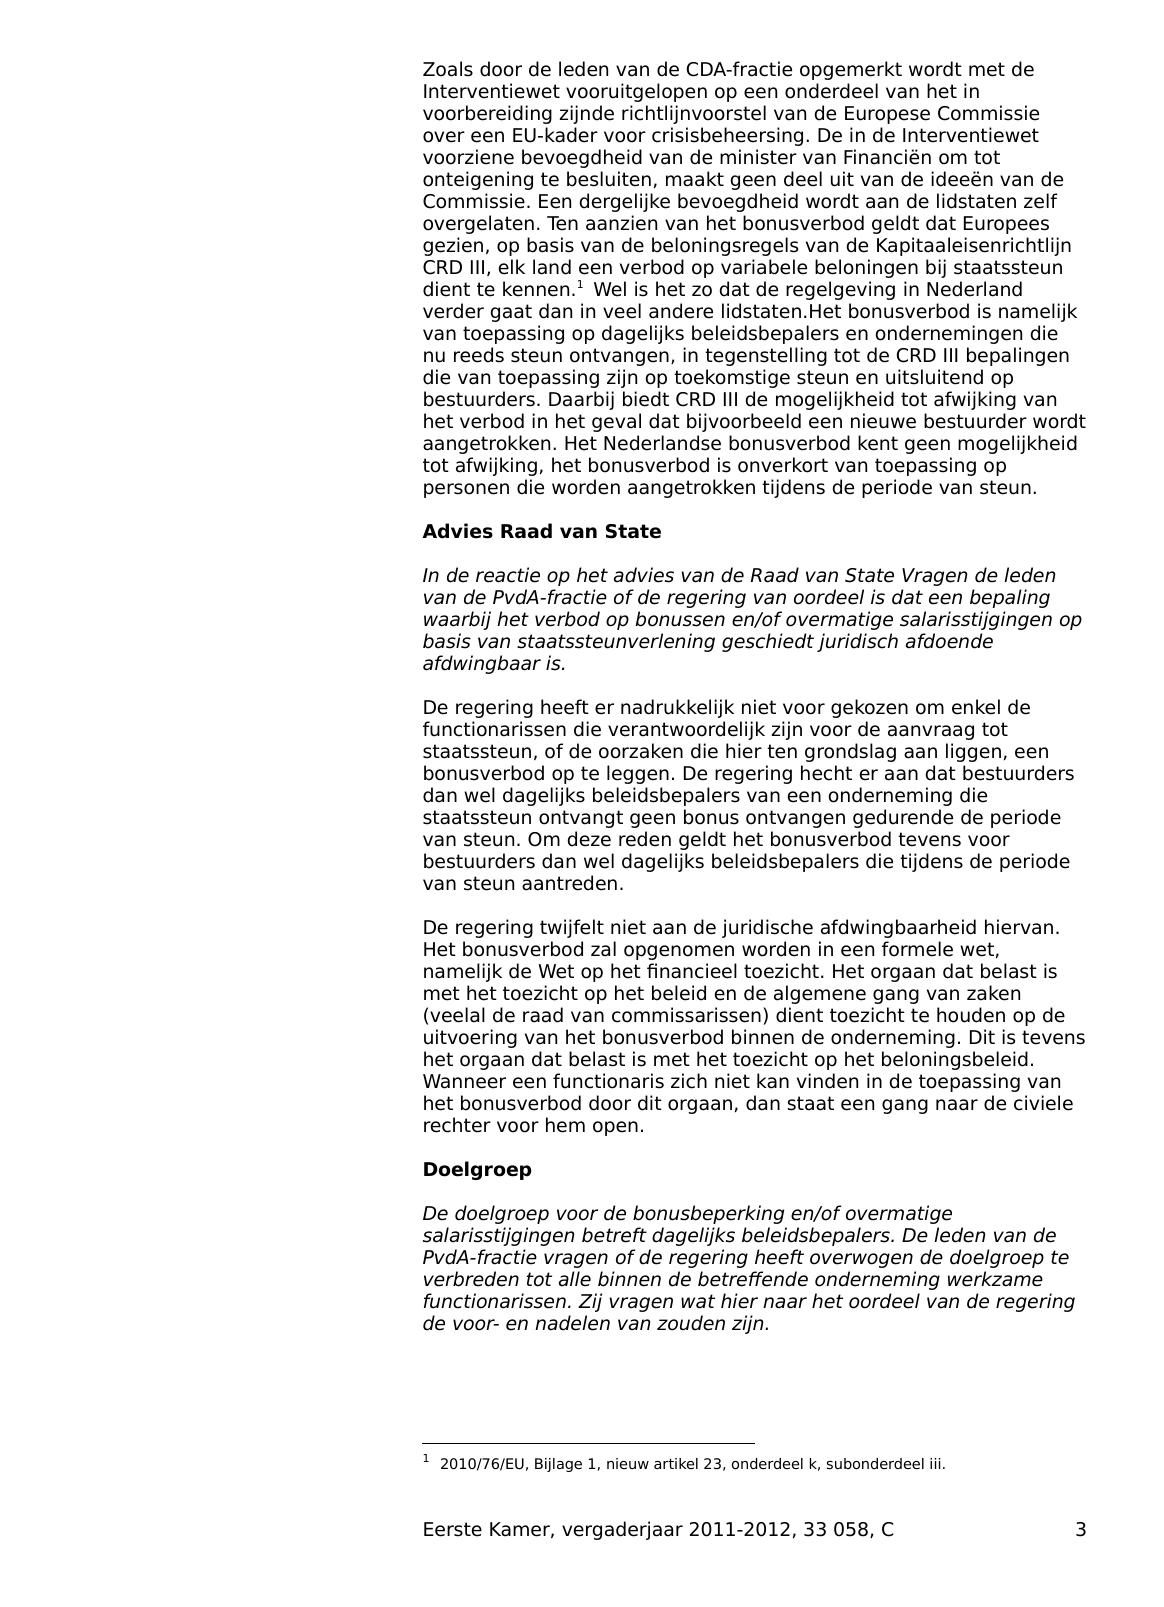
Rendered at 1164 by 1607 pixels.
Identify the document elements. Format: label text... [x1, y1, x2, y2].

text In de reactie op het advies van de Raad van State Vragen de leden van de PvdA-fractie of de regering van oordeel is dat een bepaling waarbij het verbod op bonussen en/of overmatige salarisstijgingen op basis van staatssteunverlening geschiedt juridisch afdoende afdwingbaar is. [422, 565, 1087, 675]
text De regering heeft er nadrukkelijk niet voor gekozen om enkel de functionarissen die verantwoordelijk zijn voor de aanvraag tot staatssteun, of de oorzaken die hier ten grondslag aan liggen, een bonusverbod op te leggen. De regering hecht er aan dat bestuurders dan wel dagelijks beleidsbepalers van een onderneming die staatssteun ontvangt geen bonus ontvangen gedurende de periode van steun. Om deze reden geldt het bonusverbod tevens voor bestuurders dan wel dagelijks beleidsbepalers die tijdens de periode van steun aantreden. [422, 697, 1087, 895]
text Zoals door de leden van de CDA-fractie opgemerkt wordt met de Interventiewet vooruitgelopen op een onderdeel van het in voorbereiding zijnde richtlijnvoorstel van de Europese Commissie over een EU-kader voor crisisbeheersing. De in de Interventiewet voorziene bevoegdheid van de minister van Financiën om tot onteigening te besluiten, maakt geen deel uit van de ideeën van de Commissie. Een dergelijke bevoegdheid wordt aan de lidstaten zelf overgelaten. Ten aanzien van het bonusverbod geldt dat Europees gezien, op basis van de beloningsregels van de Kapitaaleisenrichtlijn CRD III, elk land een verbod op variabele beloningen bij staatssteun dient te kennen. Wel is het zo dat de regelgeving in Nederland verder gaat dan in veel andere lidstaten.Het bonusverbod is namelijk van toepassing op dagelijks beleidsbepalers en ondernemingen die nu reeds steun ontvangen, in tegenstelling tot de CRD III bepalingen die van toepassing zijn op toekomstige steun en uitsluitend op bestuurders. Daarbij biedt CRD III de mogelijkheid tot afwijking van het verbod in het geval dat bijvoorbeeld een nieuwe bestuurder wordt aangetrokken. Het Nederlandse bonusverbod kent geen mogelijkheid tot afwijking, het bonusverbod is onverkort van toepassing op personen die worden aangetrokken tijdens de periode van steun. [422, 59, 1087, 499]
subtitle Advies Raad van State [422, 521, 1087, 543]
text De doelgroep voor de bonusbeperking en/of overmatige salarisstijgingen betreft dagelijks beleidsbepalers. De leden van de PvdA-fractie vragen of de regering heeft overwogen de doelgroep te verbreden tot alle binnen de betreffende onderneming werkzame functionarissen. Zij vragen wat hier naar het oordeel van de regering de voor- en nadelen van zouden zijn. [422, 1203, 1087, 1335]
text 2010/76/EU, Bijlage 1, nieuw artikel 23, onderdeel k, subonderdeel iii. [422, 1452, 1087, 1474]
subtitle Doelgroep [422, 1159, 1087, 1181]
text De regering twijfelt niet aan de juridische afdwingbaarheid hiervan. Het bonusverbod zal opgenomen worden in een formele wet, namelijk de Wet op het financieel toezicht. Het orgaan dat belast is met het toezicht op het beleid en de algemene gang van zaken (veelal de raad van commissarissen) dient toezicht te houden op de uitvoering van het bonusverbod binnen de onderneming. Dit is tevens het orgaan dat belast is met het toezicht op het beloningsbeleid. Wanneer een functionaris zich niet kan vinden in de toepassing van het bonusverbod door dit orgaan, dan staat een gang naar de civiele rechter voor hem open. [422, 917, 1087, 1137]
